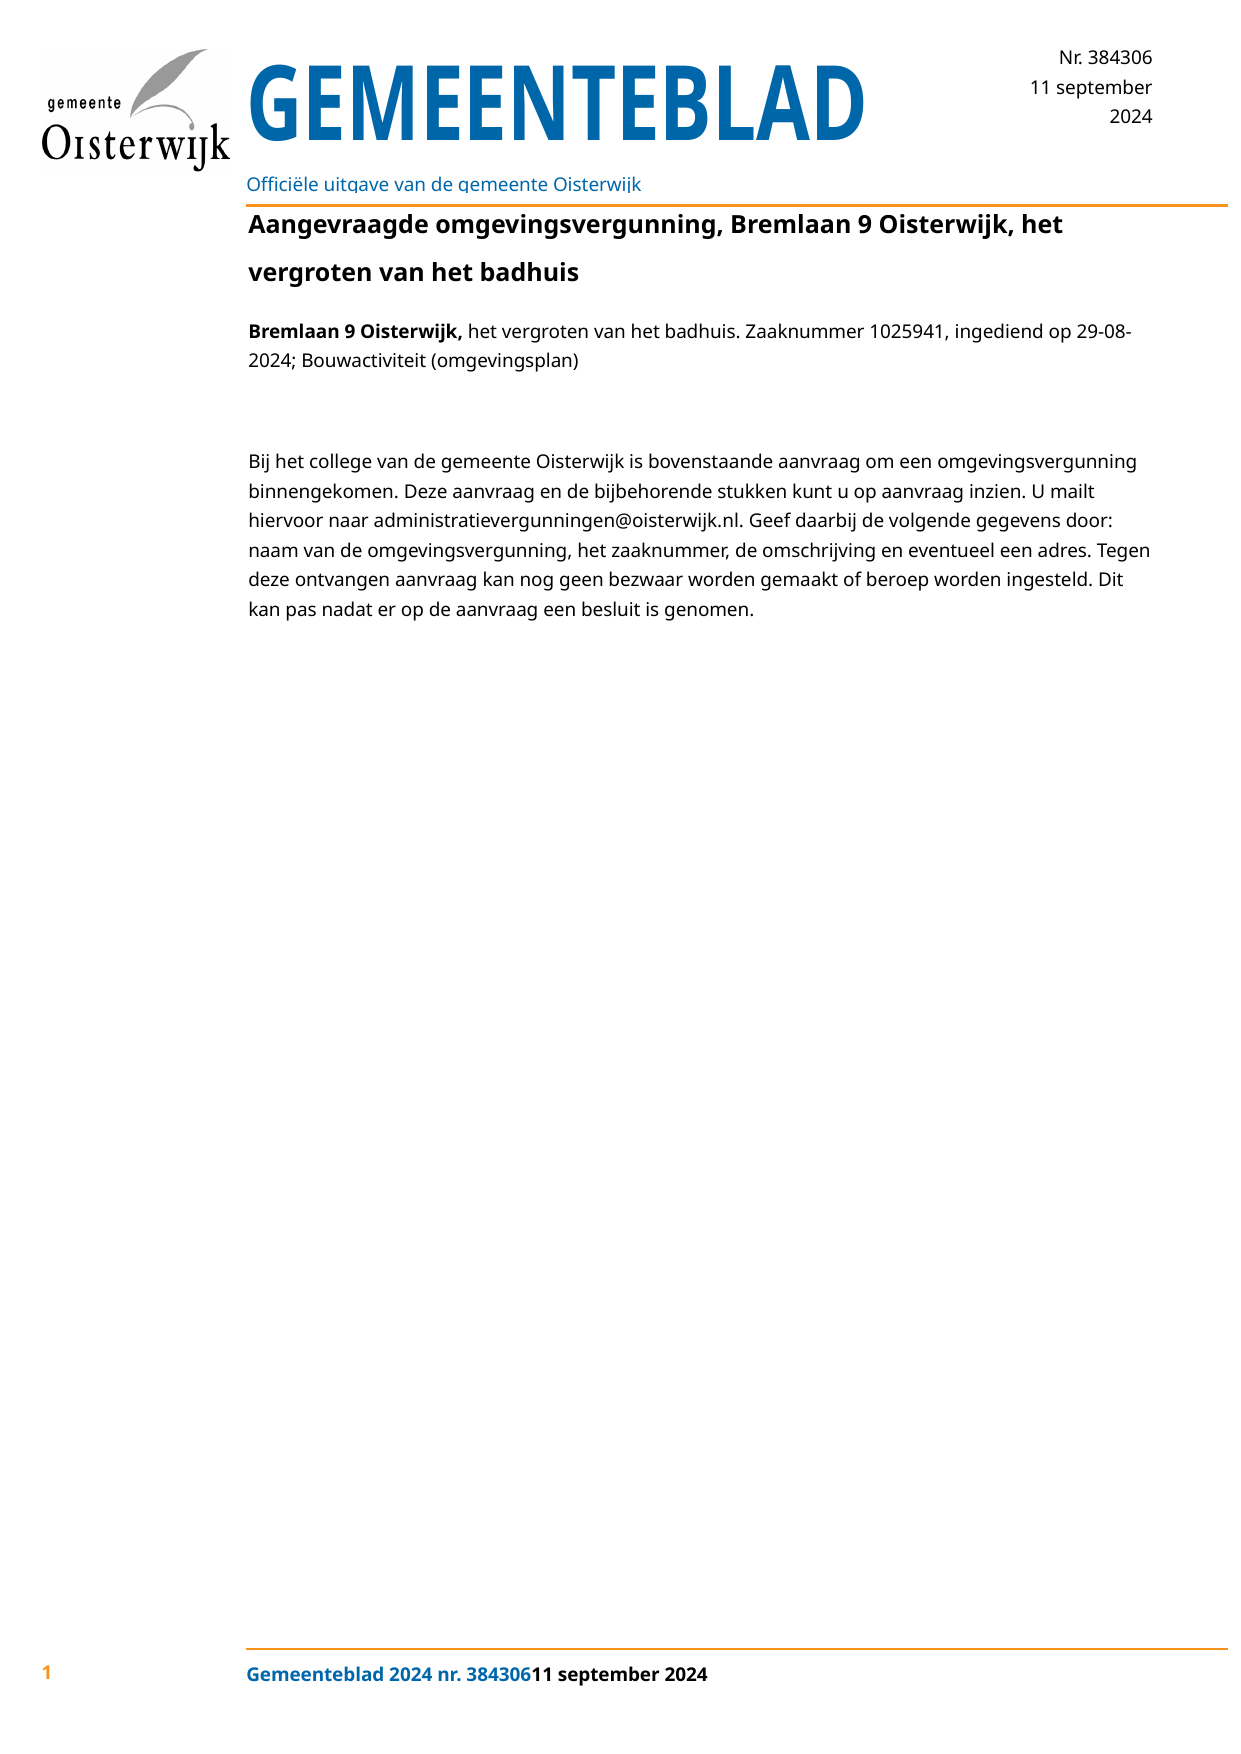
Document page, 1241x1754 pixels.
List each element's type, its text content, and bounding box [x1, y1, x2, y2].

text Aangevraagde omgevingsvergunning, Bremlaan 9 Oisterwijk, het vergroten van het badhuis [248, 207, 1152, 288]
text Bremlaan 9 Oisterwijk, het vergroten van het badhuis. Zaaknummer 1025941, ingediend op 29-08-2024; Bouwactiviteit (omgevingsplan) [248, 318, 1152, 373]
text Bij het college van de gemeente Oisterwijk is bovenstaande aanvraag om een omgevingsvergunning binnengekomen. Deze aanvraag en de bijbehorende stukken kunt u op aanvraag inzien. U mailt hiervoor naar administratievergunningen@oisterwijk.nl. Geef daarbij de volgende gegevens door: naam van de omgevingsvergunning, het zaaknummer, de omschrijving en eventueel een adres. Tegen deze ontvangen aanvraag kan nog geen bezwaar worden gemaakt of beroep worden ingesteld. Dit kan pas nadat er op de aanvraag een besluit is genomen. [248, 448, 1152, 622]
picture [41, 47, 231, 172]
